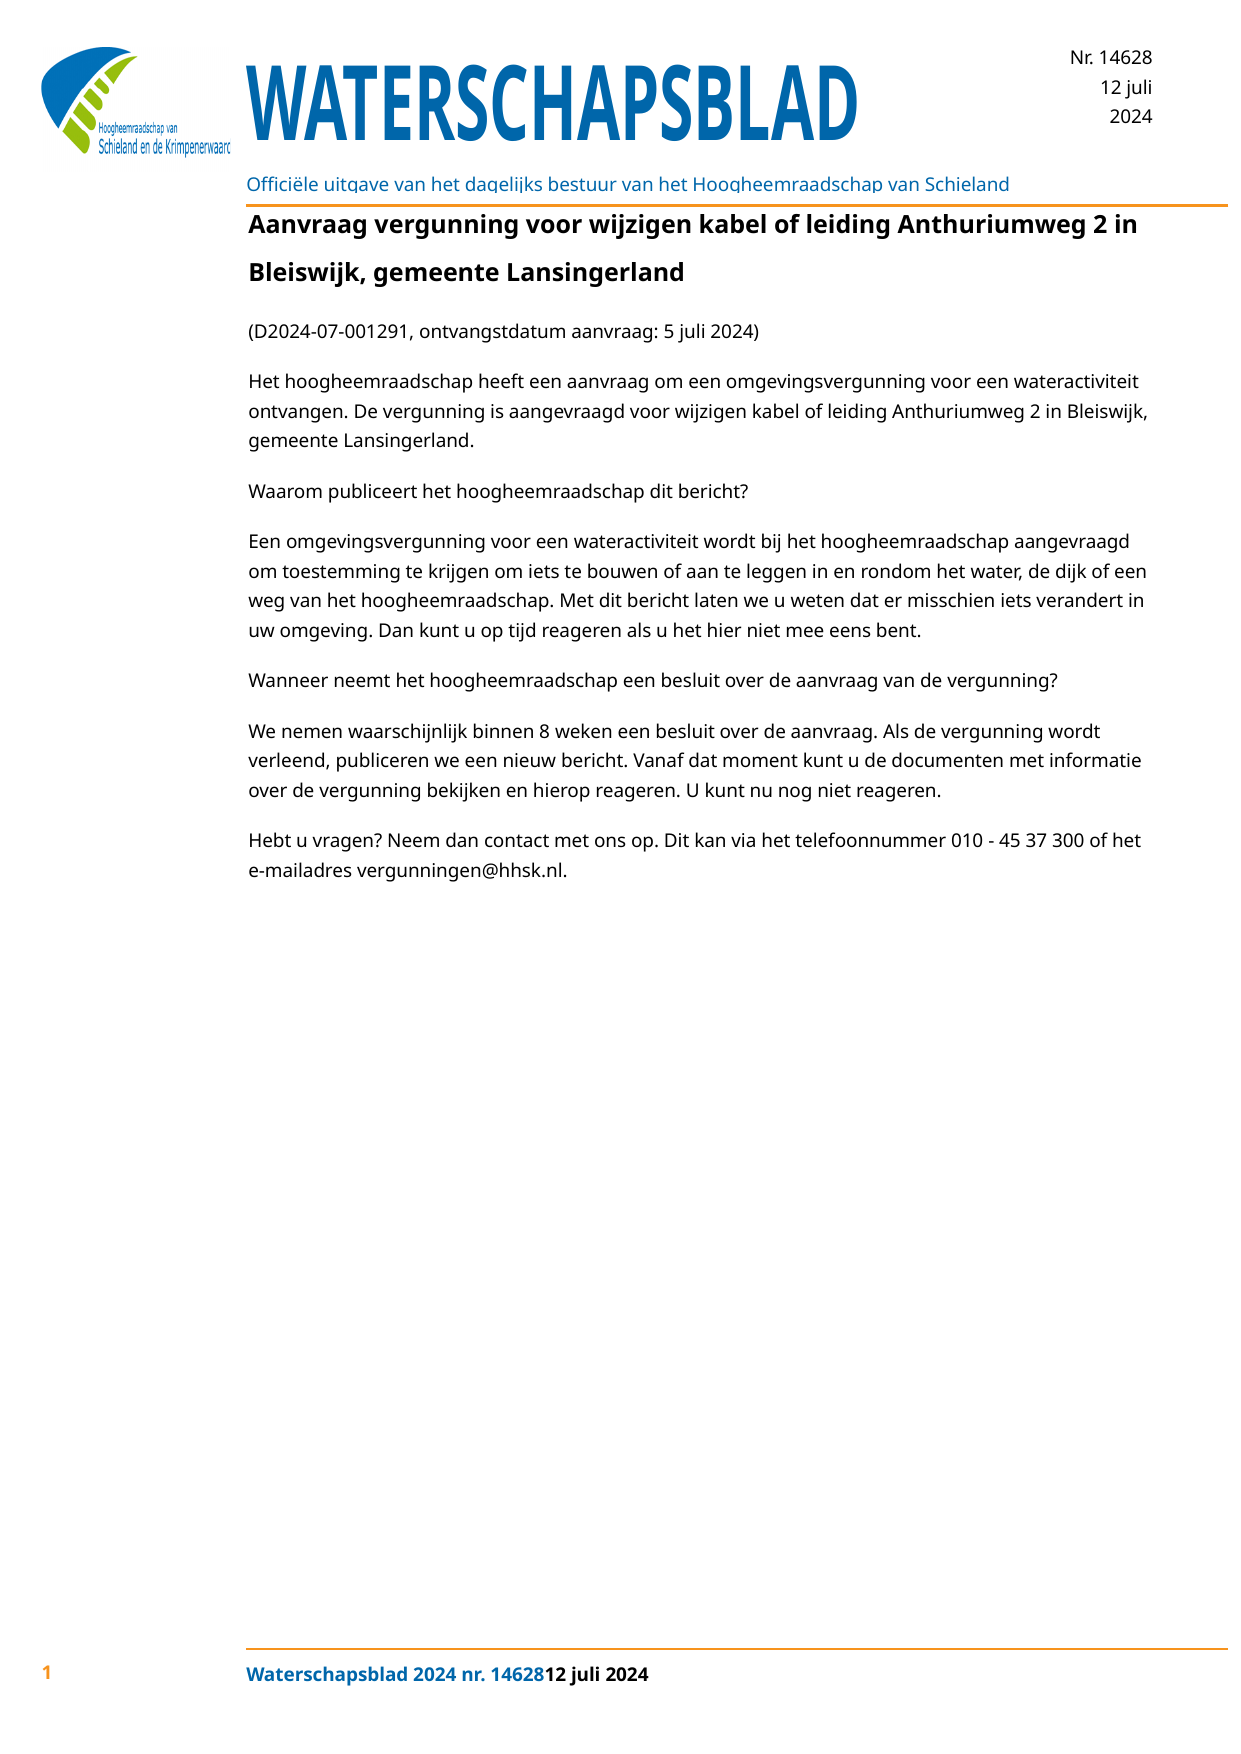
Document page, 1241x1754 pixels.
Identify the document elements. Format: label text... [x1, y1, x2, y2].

text Een omgevingsvergunning voor een wateractiviteit wordt bij het hoogheemraadschap aangevraagd om toestemming te krijgen om iets te bouwen of aan te leggen in en rondom het water, de dijk of een weg van het hoogheemraadschap. Met dit bericht laten we u weten dat er misschien iets verandert in uw omgeving. Dan kunt u op tijd reageren als u het hier niet mee eens bent. [248, 528, 1152, 643]
text We nemen waarschijnlijk binnen 8 weken een besluit over de aanvraag. Als de vergunning wordt verleend, publiceren we een nieuw bericht. Vanaf dat moment kunt u de documenten met informatie over de vergunning bekijken en hierop reageren. U kunt nu nog niet reageren. [248, 718, 1152, 803]
text (D2024-07-001291, ontvangstdatum aanvraag: 5 juli 2024) [248, 318, 1152, 344]
text Aanvraag vergunning voor wijzigen kabel of leiding Anthuriumweg 2 in Bleiswijk, gemeente Lansingerland [248, 207, 1152, 288]
text Waarom publiceert het hoogheemraadschap dit bericht? [248, 478, 1152, 504]
text Wanneer neemt het hoogheemraadschap een besluit over de aanvraag van de vergunning? [248, 667, 1152, 693]
text Het hoogheemraadschap heeft een aanvraag om een omgevingsvergunning voor een wateractiviteit ontvangen. De vergunning is aangevraagd voor wijzigen kabel of leiding Anthuriumweg 2 in Bleiswijk, gemeente Lansingerland. [248, 368, 1152, 453]
picture [41, 47, 231, 172]
text Hebt u vragen? Neem dan contact met ons op. Dit kan via het telefoonnummer 010 - 45 37 300 of het e-mailadres vergunningen@hhsk.nl. [248, 827, 1152, 883]
